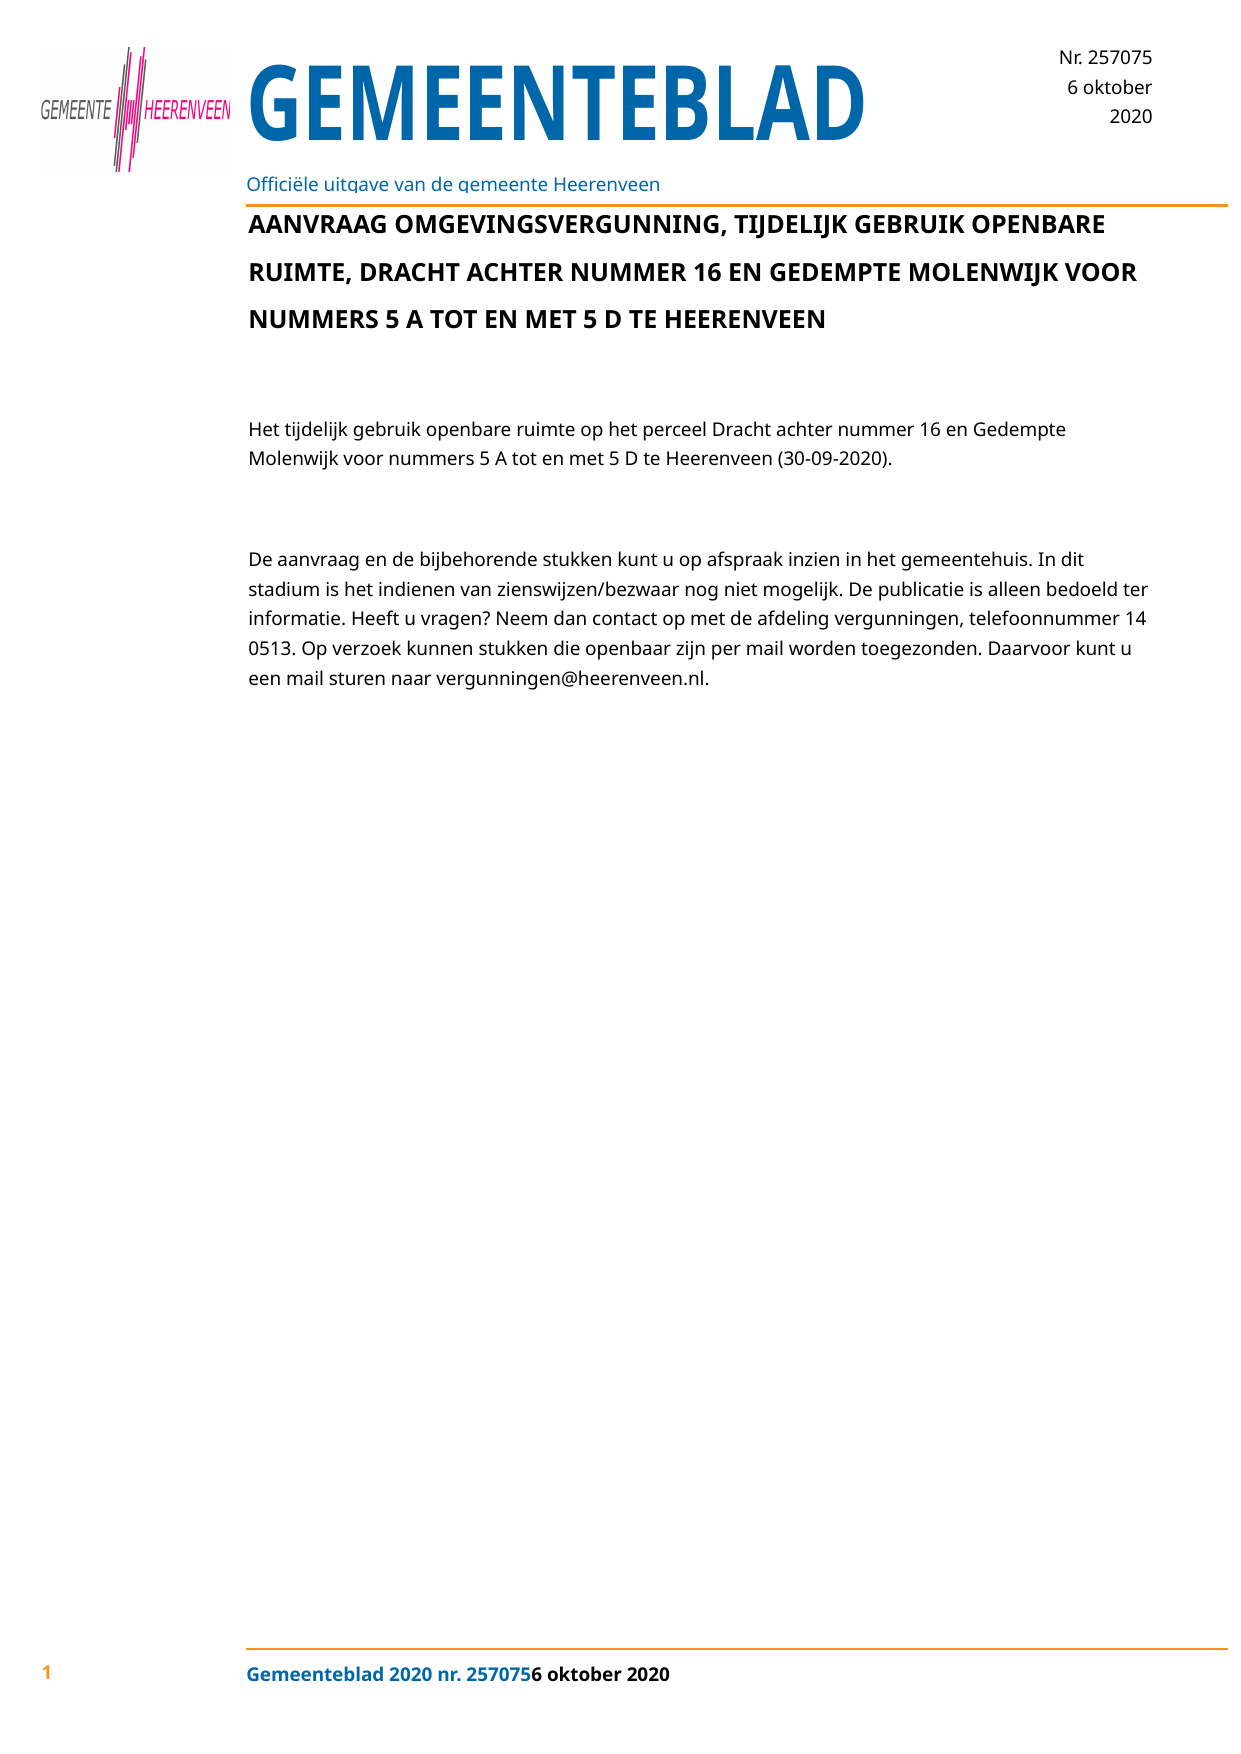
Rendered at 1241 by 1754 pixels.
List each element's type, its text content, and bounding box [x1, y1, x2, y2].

text Het tijdelijk gebruik openbare ruimte op het perceel Dracht achter nummer 16 en Gedempte Molenwijk voor nummers 5 A tot en met 5 D te Heerenveen (30-09-2020). [248, 416, 1152, 471]
picture [41, 47, 231, 172]
text De aanvraag en de bijbehorende stukken kunt u op afspraak inzien in het gemeentehuis. In dit stadium is het indienen van zienswijzen/bezwaar nog niet mogelijk. De publicatie is alleen bedoeld ter informatie. Heeft u vragen? Neem dan contact op met de afdeling vergunningen, telefoonnummer 14 0513. Op verzoek kunnen stukken die openbaar zijn per mail worden toegezonden. Daarvoor kunt u een mail sturen naar vergunningen@heerenveen.nl. [248, 546, 1152, 690]
text AANVRAAG OMGEVINGSVERGUNNING, TIJDELIJK GEBRUIK OPENBARE RUIMTE, DRACHT ACHTER NUMMER 16 EN GEDEMPTE MOLENWIJK VOOR NUMMERS 5 A TOT EN MET 5 D TE HEERENVEEN [248, 207, 1152, 336]
